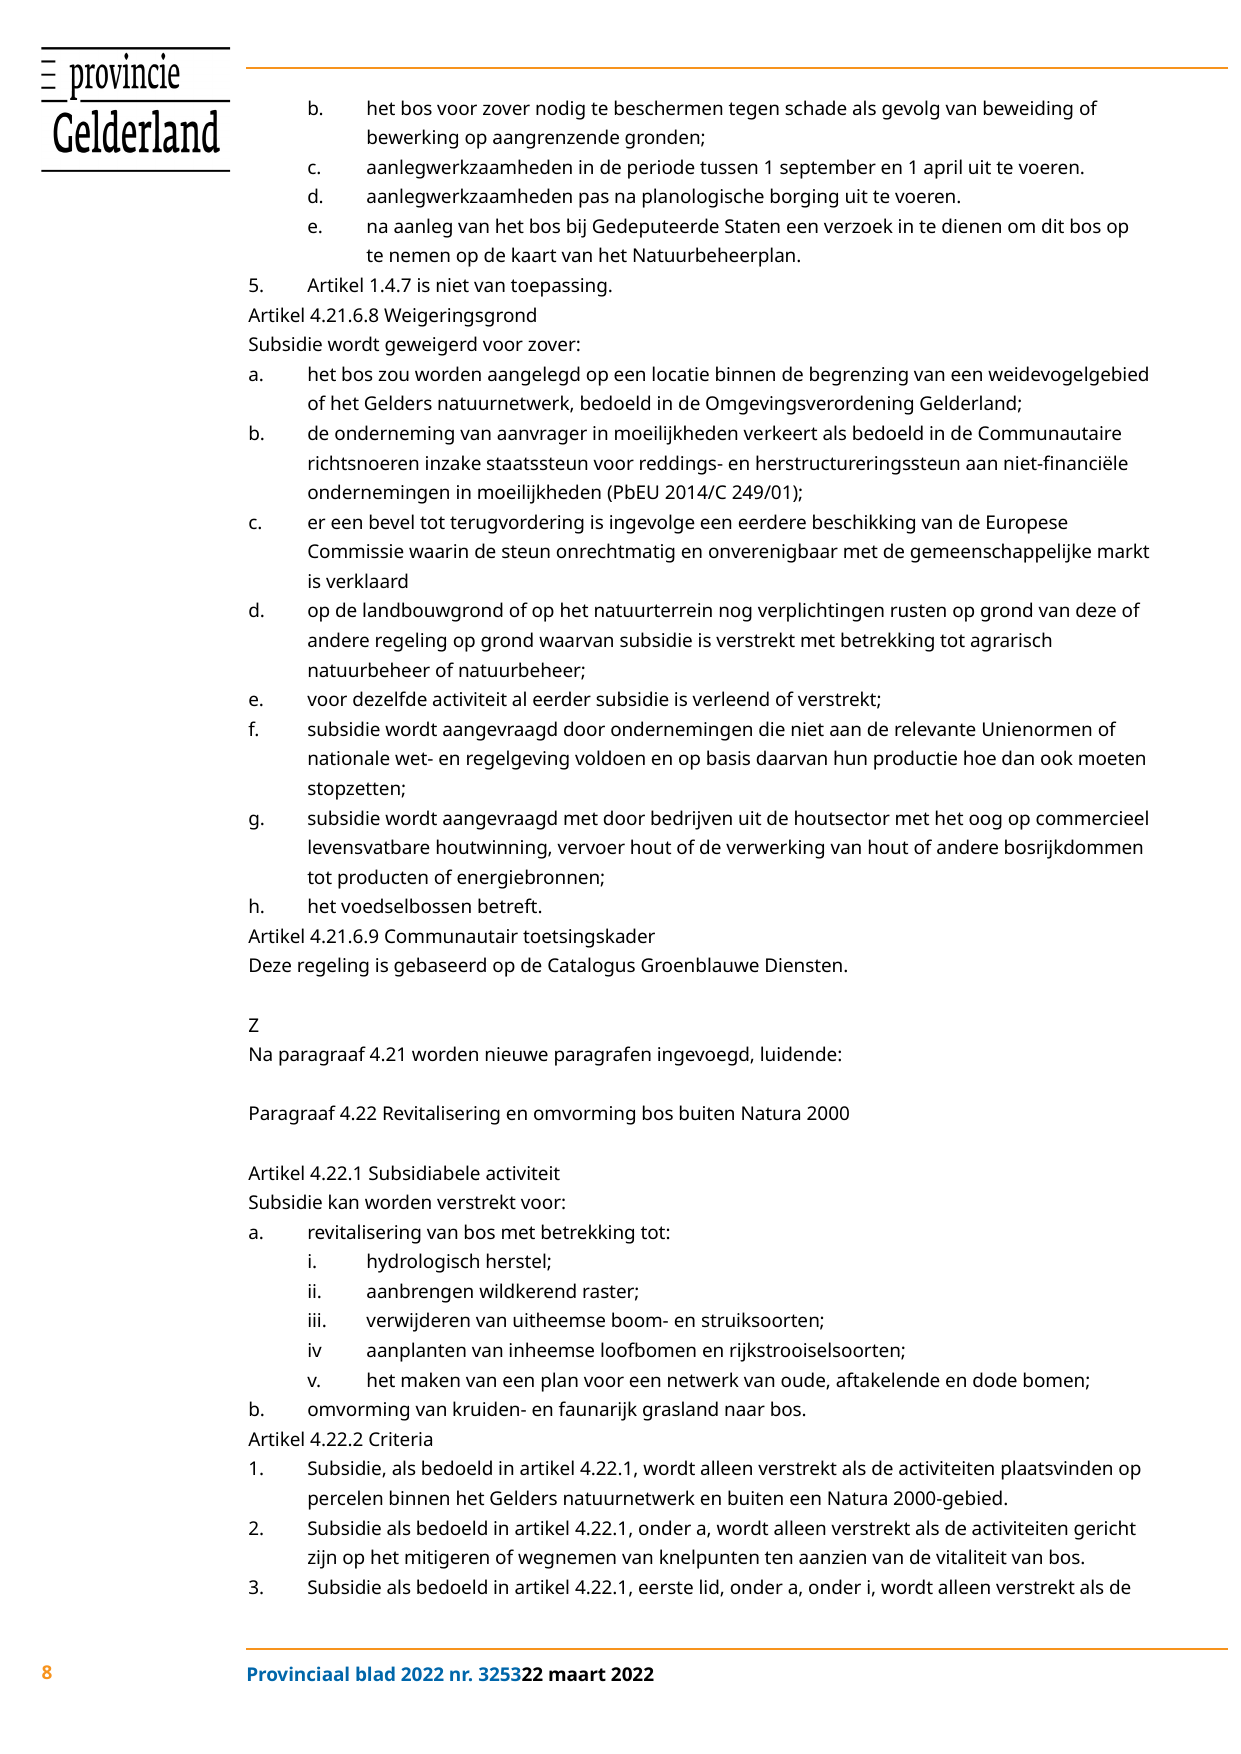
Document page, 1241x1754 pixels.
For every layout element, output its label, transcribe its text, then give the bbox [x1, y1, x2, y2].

list na aanleg van het bos bij Gedeputeerde Staten een verzoek in te dienen om dit bos op te nemen op de kaart van het Natuurbeheerplan. [307, 213, 1152, 268]
text Z [248, 1012, 1152, 1038]
list het maken van een plan voor een netwerk van oude, aftakelende en dode bomen; [307, 1367, 1152, 1393]
list aanlegwerkzaamheden pas na planologische borging uit te voeren. [307, 183, 1152, 209]
picture [41, 47, 231, 172]
list aanlegwerkzaamheden in de periode tussen 1 september en 1 april uit te voeren. [307, 154, 1152, 180]
list het bos zou worden aangelegd op een locatie binnen de begrenzing van een weidevogelgebied of het Gelders natuurnetwerk, bedoeld in de Omgevingsverordening Gelderland; [248, 361, 1152, 416]
list subsidie wordt aangevraagd door ondernemingen die niet aan de relevante Unienormen of nationale wet- en regelgeving voldoen en op basis daarvan hun productie hoe dan ook moeten stopzetten; [248, 716, 1152, 801]
text Artikel 4.22.1 Subsidiabele activiteit [248, 1160, 1152, 1186]
list aanbrengen wildkerend raster; [307, 1278, 1152, 1304]
text Artikel 4.22.2 Criteria [248, 1426, 1152, 1452]
text Subsidie kan worden verstrekt voor: [248, 1189, 1152, 1215]
list revitalisering van bos met betrekking tot: [248, 1219, 1152, 1245]
list het bos voor zover nodig te beschermen tegen schade als gevolg van beweiding of bewerking op aangrenzende gronden; [307, 95, 1152, 150]
list het voedselbossen betreft. [248, 893, 1152, 919]
list er een bevel tot terugvordering is ingevolge een eerdere beschikking van de Europese Commissie waarin de steun onrechtmatig en onverenigbaar met de gemeenschappelijke markt is verklaard [248, 509, 1152, 594]
list Artikel 1.4.7 is niet van toepassing. [248, 272, 1152, 298]
list Subsidie als bedoeld in artikel 4.22.1, eerste lid, onder a, onder i, wordt alleen verstrekt als de [248, 1574, 1152, 1600]
text Artikel 4.21.6.8 Weigeringsgrond [248, 302, 1152, 328]
list Subsidie als bedoeld in artikel 4.22.1, onder a, wordt alleen verstrekt als de activiteiten gericht zijn op het mitigeren of wegnemen van knelpunten ten aanzien van de vitaliteit van bos. [248, 1515, 1152, 1570]
text Deze regeling is gebaseerd op de Catalogus Groenblauwe Diensten. [248, 953, 1152, 978]
text Subsidie wordt geweigerd voor zover: [248, 331, 1152, 357]
list hydrologisch herstel; [307, 1248, 1152, 1274]
list omvorming van kruiden- en faunarijk grasland naar bos. [248, 1396, 1152, 1422]
list voor dezelfde activiteit al eerder subsidie is verleend of verstrekt; [248, 686, 1152, 712]
list Subsidie, als bedoeld in artikel 4.22.1, wordt alleen verstrekt als de activiteiten plaatsvinden op percelen binnen het Gelders natuurnetwerk en buiten een Natura 2000-gebied. [248, 1456, 1152, 1511]
list verwijderen van uitheemse boom- en struiksoorten; [307, 1308, 1152, 1333]
text Artikel 4.21.6.9 Communautair toetsingskader [248, 923, 1152, 949]
list de onderneming van aanvrager in moeilijkheden verkeert als bedoeld in de Communautaire richtsnoeren inzake staatssteun voor reddings- en herstructureringssteun aan niet-financiële ondernemingen in moeilijkheden (PbEU 2014/C 249/01); [248, 420, 1152, 505]
text Na paragraaf 4.21 worden nieuwe paragrafen ingevoegd, luidende: [248, 1041, 1152, 1067]
text Paragraaf 4.22 Revitalisering en omvorming bos buiten Natura 2000 [248, 1101, 1152, 1126]
list aanplanten van inheemse loofbomen en rijkstrooiselsoorten; [307, 1337, 1152, 1363]
list subsidie wordt aangevraagd met door bedrijven uit de houtsector met het oog op commercieel levensvatbare houtwinning, vervoer hout of de verwerking van hout of andere bosrijkdommen tot producten of energiebronnen; [248, 805, 1152, 890]
list op de landbouwgrond of op het natuurterrein nog verplichtingen rusten op grond van deze of andere regeling op grond waarvan subsidie is verstrekt met betrekking tot agrarisch natuurbeheer of natuurbeheer; [248, 598, 1152, 683]
